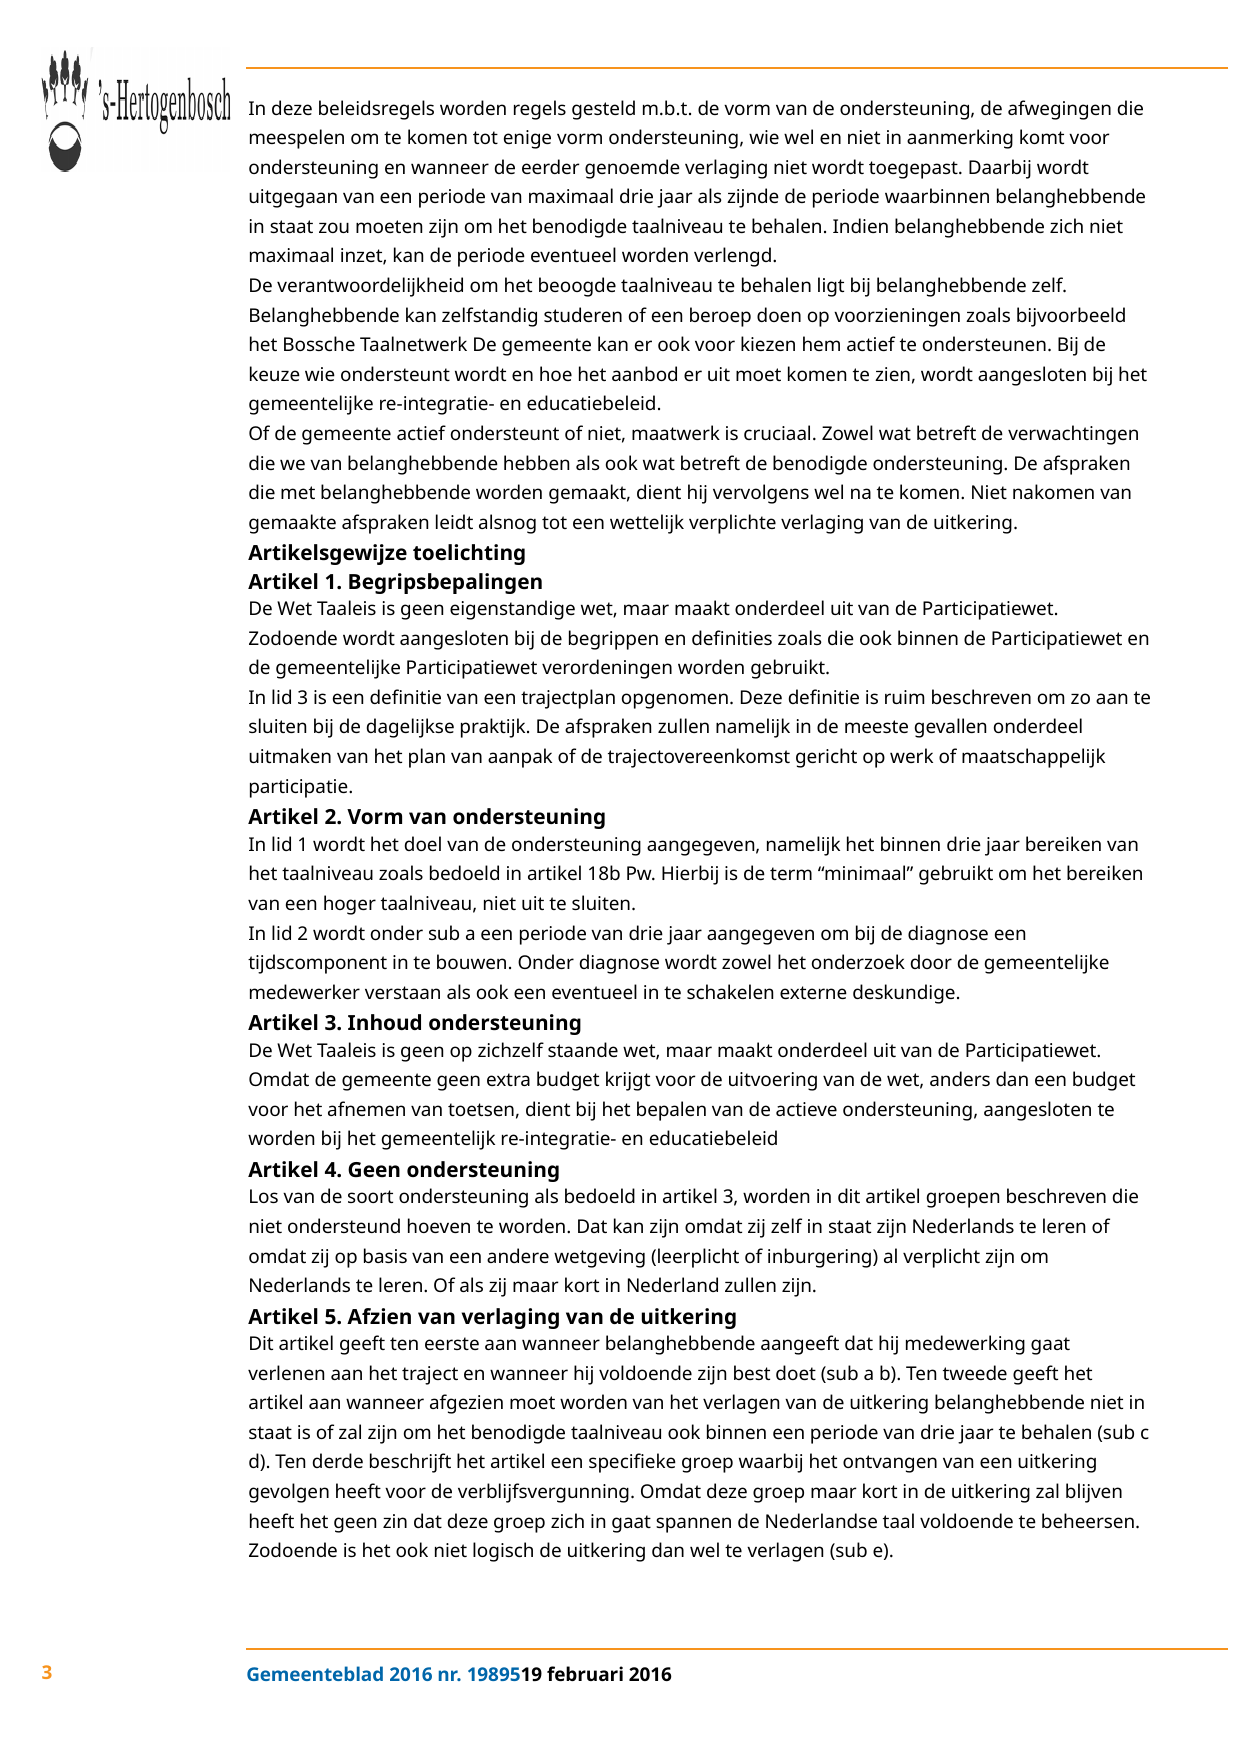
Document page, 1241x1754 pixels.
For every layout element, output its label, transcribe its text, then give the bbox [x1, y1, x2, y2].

text In deze beleidsregels worden regels gesteld m.b.t. de vorm van de ondersteuning, de afwegingen die meespelen om te komen tot enige vorm ondersteuning, wie wel en niet in aanmerking komt voor ondersteuning en wanneer de eerder genoemde verlaging niet wordt toegepast. Daarbij wordt uitgegaan van een periode van maximaal drie jaar als zijnde de periode waarbinnen belanghebbende in staat zou moeten zijn om het benodigde taalniveau te behalen. Indien belanghebbende zich niet maximaal inzet, kan de periode eventueel worden verlengd. [248, 95, 1152, 268]
text Artikel 1. Begripsbepalingen [248, 567, 1152, 595]
text De verantwoordelijkheid om het beoogde taalniveau te behalen ligt bij belanghebbende zelf. Belanghebbende kan zelfstandig studeren of een beroep doen op voorzieningen zoals bijvoorbeeld het Bossche Taalnetwerk De gemeente kan er ook voor kiezen hem actief te ondersteunen. Bij de keuze wie ondersteunt wordt en hoe het aanbod er uit moet komen te zien, wordt aangesloten bij het gemeentelijke re-integratie- en educatiebeleid. [248, 272, 1152, 416]
text De Wet Taaleis is geen op zichzelf staande wet, maar maakt onderdeel uit van de Participatiewet. Omdat de gemeente geen extra budget krijgt voor de uitvoering van de wet, anders dan een budget voor het afnemen van toetsen, dient bij het bepalen van de actieve ondersteuning, aangesloten te worden bij het gemeentelijk re-integratie- en educatiebeleid [248, 1037, 1152, 1151]
text In lid 3 is een definitie van een trajectplan opgenomen. Deze definitie is ruim beschreven om zo aan te sluiten bij de dagelijkse praktijk. De afspraken zullen namelijk in de meeste gevallen onderdeel uitmaken van het plan van aanpak of de trajectovereenkomst gericht op werk of maatschappelijk participatie. [248, 684, 1152, 799]
text Artikel 4. Geen ondersteuning [248, 1155, 1152, 1184]
text Los van de soort ondersteuning als bedoeld in artikel 3, worden in dit artikel groepen beschreven die niet ondersteund hoeven te worden. Dat kan zijn omdat zij zelf in staat zijn Nederlands te leren of omdat zij op basis van een andere wetgeving (leerplicht of inburgering) al verplicht zijn om Nederlands te leren. Of als zij maar kort in Nederland zullen zijn. [248, 1184, 1152, 1298]
text De Wet Taaleis is geen eigenstandige wet, maar maakt onderdeel uit van de Participatiewet. Zodoende wordt aangesloten bij de begrippen en definities zoals die ook binnen de Participatiewet en de gemeentelijke Participatiewet verordeningen worden gebruikt. [248, 595, 1152, 680]
text Artikel 2. Vorm van ondersteuning [248, 802, 1152, 831]
text Artikelsgewijze toelichting [248, 538, 1152, 567]
text In lid 2 wordt onder sub a een periode van drie jaar aangegeven om bij de diagnose een tijdscomponent in te bouwen. Onder diagnose wordt zowel het onderzoek door de gemeentelijke medewerker verstaan als ook een eventueel in te schakelen externe deskundige. [248, 920, 1152, 1004]
text Artikel 3. Inhoud ondersteuning [248, 1008, 1152, 1037]
text Dit artikel geeft ten eerste aan wanneer belanghebbende aangeeft dat hij medewerking gaat verlenen aan het traject en wanneer hij voldoende zijn best doet (sub a b). Ten tweede geeft het artikel aan wanneer afgezien moet worden van het verlagen van de uitkering belanghebbende niet in staat is of zal zijn om het benodigde taalniveau ook binnen een periode van drie jaar te behalen (sub c d). Ten derde beschrijft het artikel een specifieke groep waarbij het ontvangen van een uitkering gevolgen heeft voor de verblijfsvergunning. Omdat deze groep maar kort in de uitkering zal blijven heeft het geen zin dat deze groep zich in gaat spannen de Nederlandse taal voldoende te beheersen. Zodoende is het ook niet logisch de uitkering dan wel te verlagen (sub e). [248, 1330, 1152, 1563]
text Of de gemeente actief ondersteunt of niet, maatwerk is cruciaal. Zowel wat betreft de verwachtingen die we van belanghebbende hebben als ook wat betreft de benodigde ondersteuning. De afspraken die met belanghebbende worden gemaakt, dient hij vervolgens wel na te komen. Niet nakomen van gemaakte afspraken leidt alsnog tot een wettelijk verplichte verlaging van de uitkering. [248, 420, 1152, 535]
text In lid 1 wordt het doel van de ondersteuning aangegeven, namelijk het binnen drie jaar bereiken van het taalniveau zoals bedoeld in artikel 18b Pw. Hierbij is de term “minimaal” gebruikt om het bereiken van een hoger taalniveau, niet uit te sluiten. [248, 831, 1152, 916]
picture [41, 47, 231, 172]
text Artikel 5. Afzien van verlaging van de uitkering [248, 1302, 1152, 1330]
